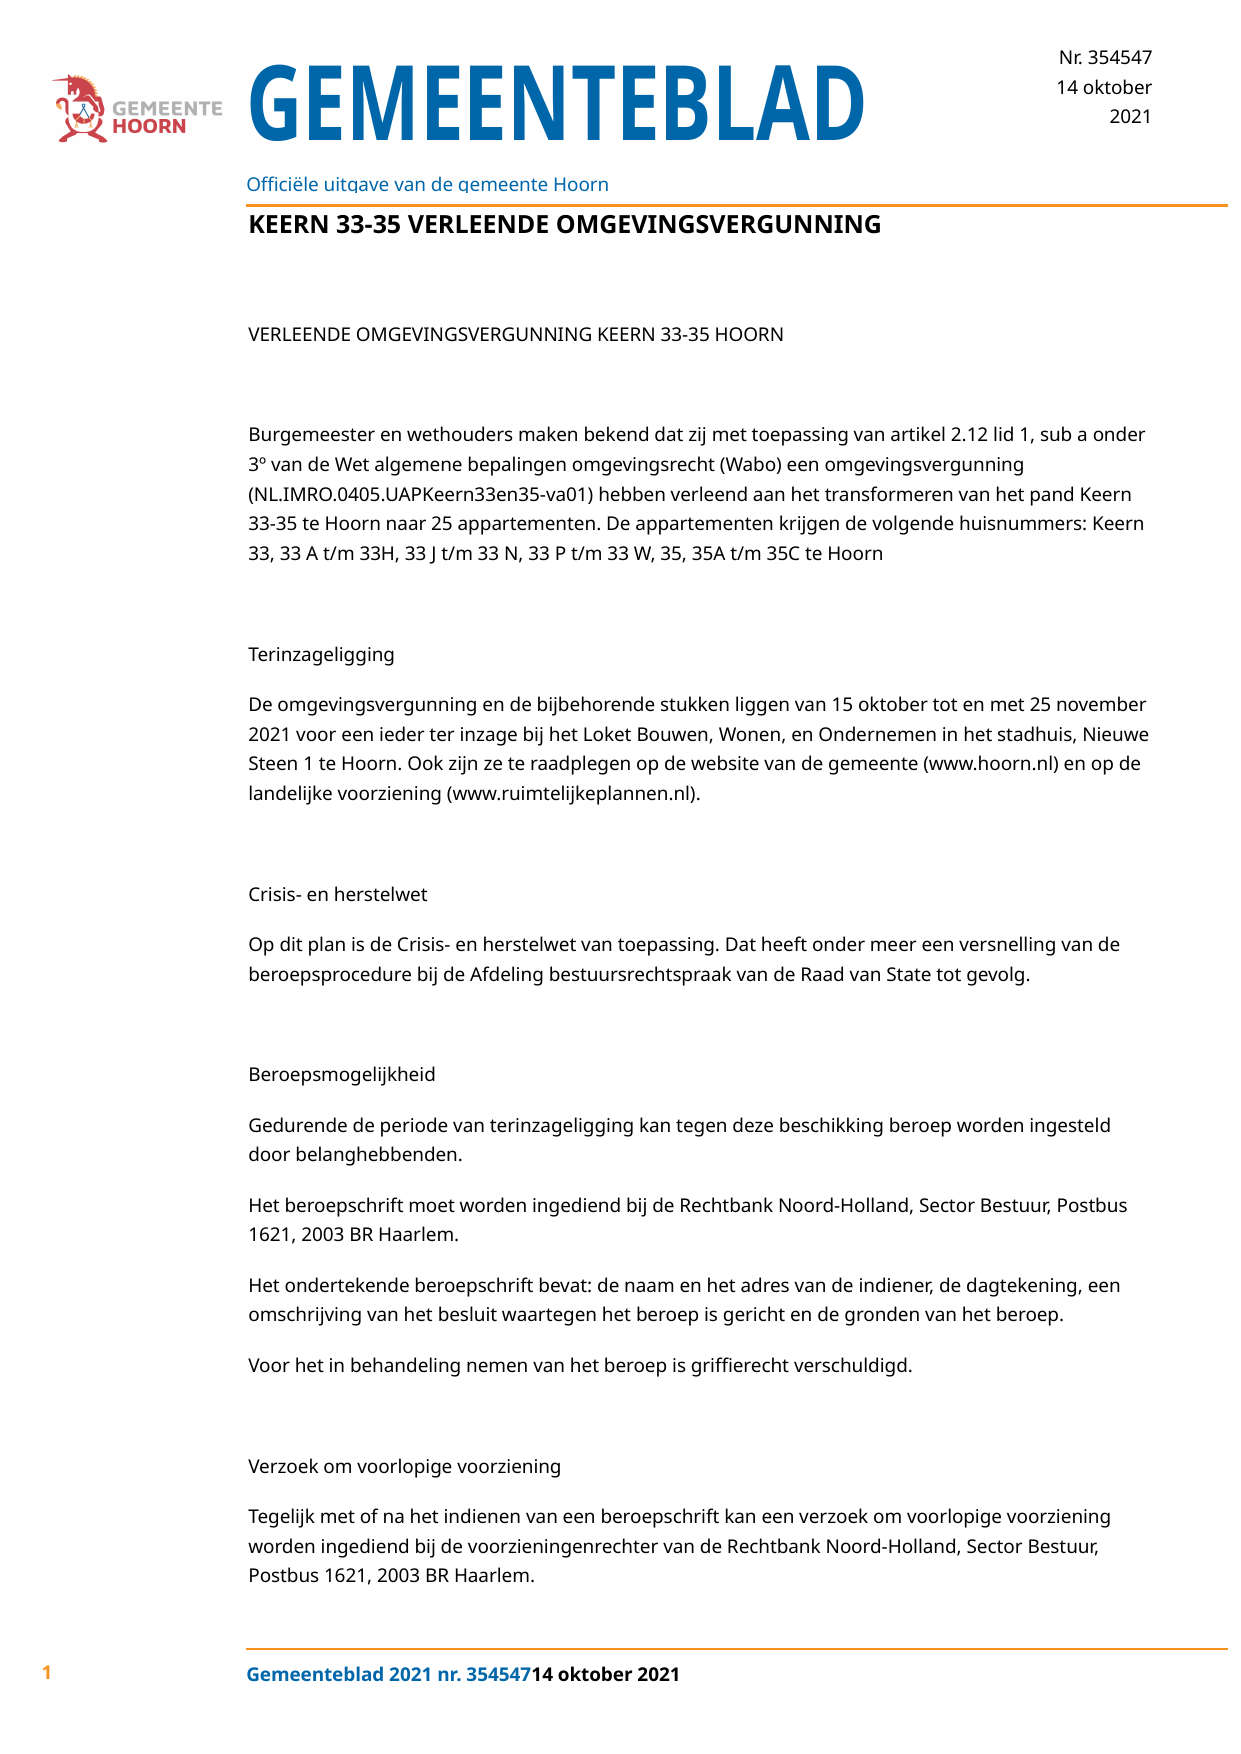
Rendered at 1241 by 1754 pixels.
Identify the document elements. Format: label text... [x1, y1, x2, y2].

text KEERN 33-35 VERLEENDE OMGEVINGSVERGUNNING [248, 207, 1152, 241]
text Het beroepschrift moet worden ingediend bij de Rechtbank Noord-Holland, Sector Bestuur, Postbus 1621, 2003 BR Haarlem. [248, 1192, 1152, 1247]
text Het ondertekende beroepschrift bevat: de naam en het adres van de indiener, de dagtekening, een omschrijving van het besluit waartegen het beroep is gericht en de gronden van het beroep. [248, 1272, 1152, 1327]
text Gedurende de periode van terinzageligging kan tegen deze beschikking beroep worden ingesteld door belanghebbenden. [248, 1112, 1152, 1167]
text Tegelijk met of na het indienen van een beroepschrift kan een verzoek om voorlopige voorziening worden ingediend bij de voorzieningenrechter van de Rechtbank Noord-Holland, Sector Bestuur, Postbus 1621, 2003 BR Haarlem. [248, 1503, 1152, 1588]
text Crisis- en herstelwet [248, 881, 1152, 906]
picture [41, 47, 231, 172]
text Verzoek om voorlopige voorziening [248, 1453, 1152, 1478]
text Burgemeester en wethouders maken bekend dat zij met toepassing van artikel 2.12 lid 1, sub a onder 3º van de Wet algemene bepalingen omgevingsrecht (Wabo) een omgevingsvergunning (NL.IMRO.0405.UAPKeern33en35-va01) hebben verleend aan het transformeren van het pand Keern 33-35 te Hoorn naar 25 appartementen. De appartementen krijgen de volgende huisnummers: Keern 33, 33 A t/m 33H, 33 J t/m 33 N, 33 P t/m 33 W, 35, 35A t/m 35C te Hoorn [248, 422, 1152, 566]
text Op dit plan is de Crisis- en herstelwet van toepassing. Dat heeft onder meer een versnelling van de beroepsprocedure bij de Afdeling bestuursrechtspraak van de Raad van State tot gevolg. [248, 931, 1152, 986]
text Terinzageligging [248, 641, 1152, 666]
text De omgevingsvergunning en de bijbehorende stukken liggen van 15 oktober tot en met 25 november 2021 voor een ieder ter inzage bij het Loket Bouwen, Wonen, en Ondernemen in het stadhuis, Nieuwe Steen 1 te Hoorn. Ook zijn ze te raadplegen op de website van de gemeente (www.hoorn.nl) en op de landelijke voorziening (www.ruimtelijkeplannen.nl). [248, 691, 1152, 806]
text Voor het in behandeling nemen van het beroep is griffierecht verschuldigd. [248, 1352, 1152, 1378]
text VERLEENDE OMGEVINGSVERGUNNING KEERN 33-35 HOORN [248, 321, 1152, 346]
text Beroepsmogelijkheid [248, 1062, 1152, 1087]
